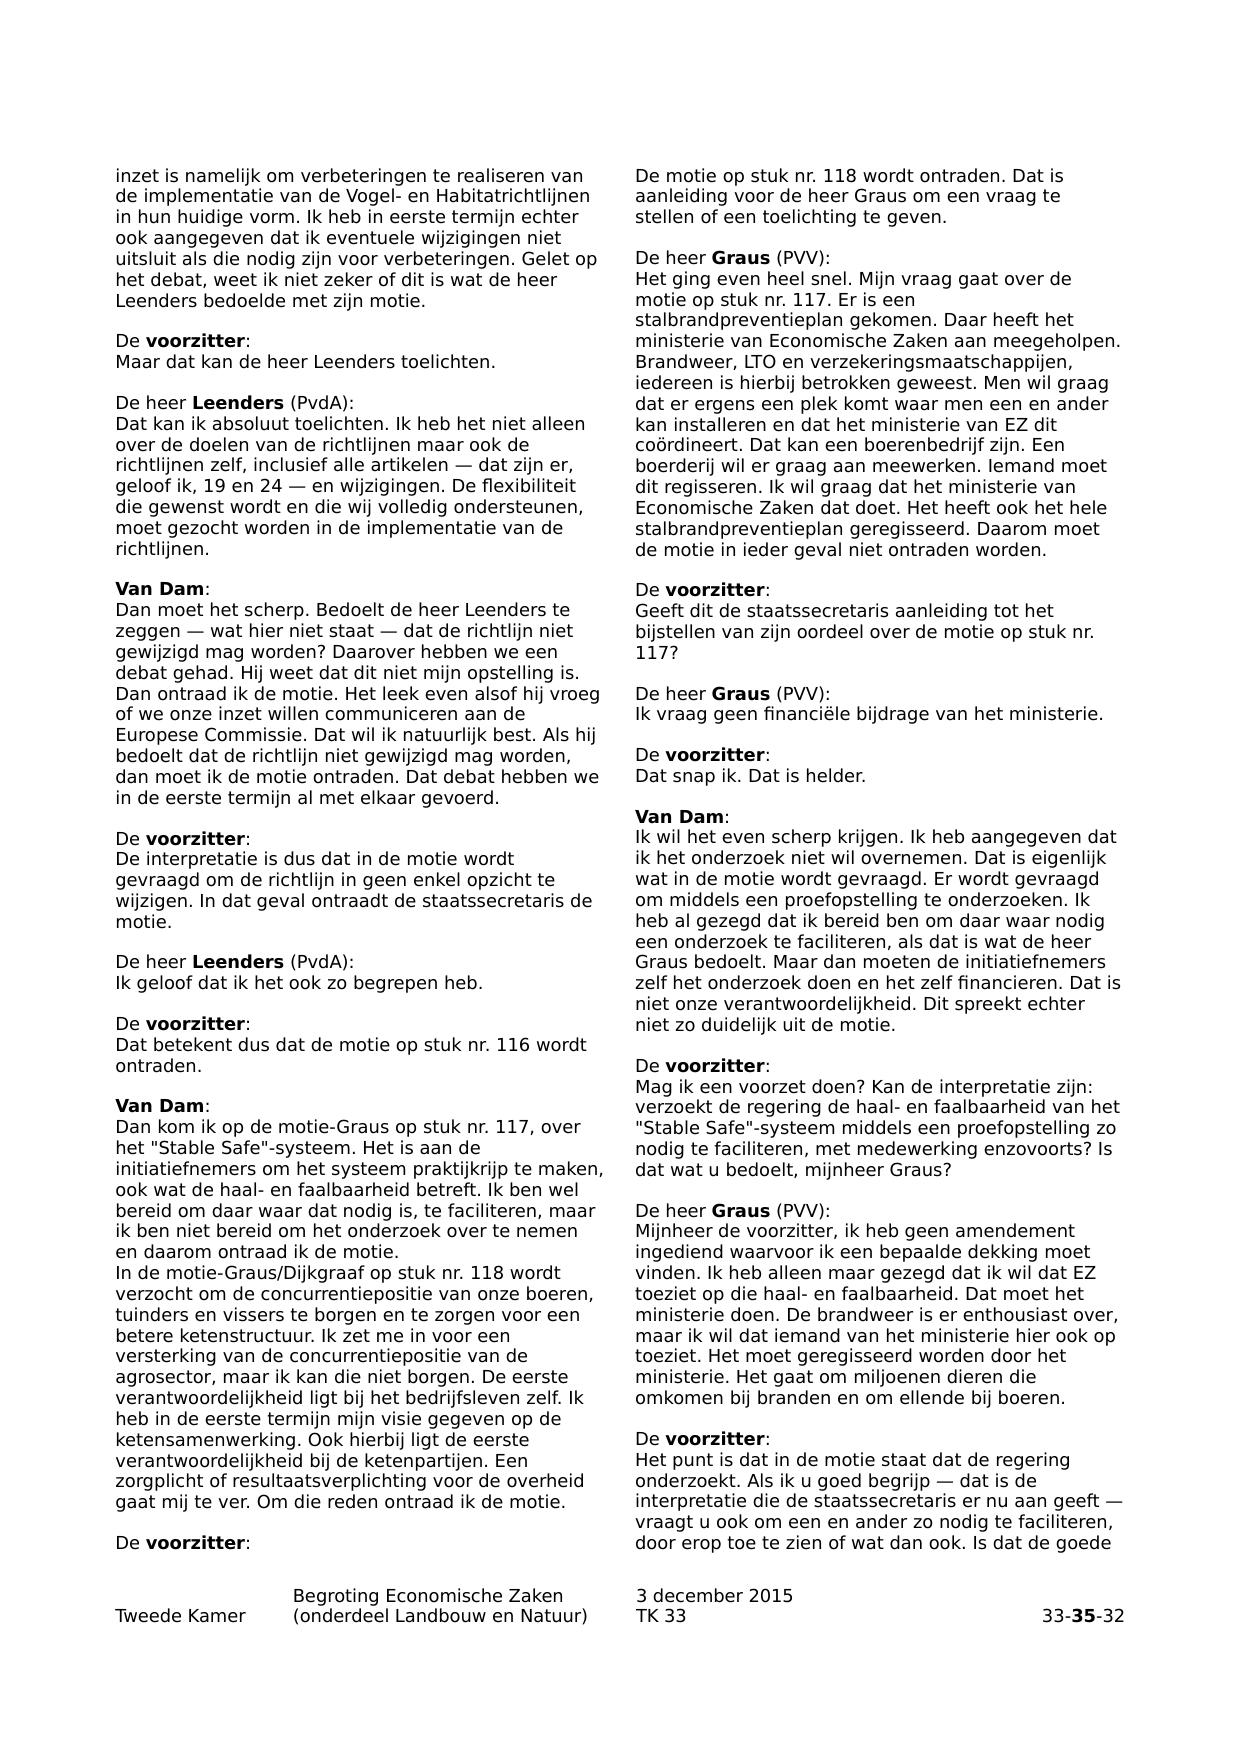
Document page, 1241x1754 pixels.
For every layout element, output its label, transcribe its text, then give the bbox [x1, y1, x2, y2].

text De voorzitter: [115, 1014, 605, 1035]
text De interpretatie is dus dat in de motie wordt gevraagd om de richtlijn in geen enkel opzicht te wijzigen. In dat geval ontraadt de staatssecretaris de motie. [115, 849, 605, 932]
text Ik vraag geen financiële bijdrage van het ministerie. [635, 704, 1125, 725]
text De heer Graus (PVV): [635, 683, 1125, 704]
text Dan moet het scherp. Bedoelt de heer Leenders te zeggen — wat hier niet staat — dat de richtlijn niet gewijzigd mag worden? Daarover hebben we een debat gehad. Hij weet dat dit niet mijn opstelling is. Dan ontraad ik de motie. Het leek even alsof hij vroeg of we onze inzet willen communiceren aan de Europese Commissie. Dat wil ik natuurlijk best. Als hij bedoelt dat de richtlijn niet gewijzigd mag worden, dan moet ik de motie ontraden. Dat debat hebben we in de eerste termijn al met elkaar gevoerd. [115, 600, 605, 808]
text De voorzitter: [635, 580, 1125, 601]
text Van Dam: [115, 579, 605, 600]
text Van Dam: [635, 807, 1125, 827]
text Mag ik een voorzet doen? Kan de interpretatie zijn: verzoekt de regering de haal- en faalbaarheid van het "Stable Safe"-systeem middels een proefopstelling zo nodig te faciliteren, met medewerking enzovoorts? Is dat wat u bedoelt, mijnheer Graus? [635, 1076, 1125, 1181]
text Ik geloof dat ik het ook zo begrepen heb. [115, 973, 605, 994]
text Dat betekent dus dat de motie op stuk nr. 116 wordt ontraden. [115, 1035, 605, 1076]
text De heer Leenders (PvdA): [115, 393, 605, 413]
text Dat snap ik. Dat is helder. [635, 766, 1125, 787]
text inzet is namelijk om verbeteringen te realiseren van de implementatie van de Vogel- en Habitatrichtlijnen in hun huidige vorm. Ik heb in eerste termijn echter ook aangegeven dat ik eventuele wijzigingen niet uitsluit als die nodig zijn voor verbeteringen. Gelet op het debat, weet ik niet zeker of dit is wat de heer Leenders bedoelde met zijn motie. [115, 165, 605, 311]
text De voorzitter: [115, 828, 605, 849]
text Ik wil het even scherp krijgen. Ik heb aangegeven dat ik het onderzoek niet wil overnemen. Dat is eigenlijk wat in de motie wordt gevraagd. Er wordt gevraagd om middels een proefopstelling te onderzoeken. Ik heb al gezegd dat ik bereid ben om daar waar nodig een onderzoek te faciliteren, als dat is wat de heer Graus bedoelt. Maar dan moeten de initiatiefnemers zelf het onderzoek doen en het zelf financieren. Dat is niet onze verantwoordelijkheid. Dit spreekt echter niet zo duidelijk uit de motie. [635, 827, 1125, 1036]
text Van Dam: [115, 1096, 605, 1117]
text De motie op stuk nr. 118 wordt ontraden. Dat is aanleiding voor de heer Graus om een vraag te stellen of een toelichting te geven. [635, 165, 1125, 228]
text Het punt is dat in de motie staat dat de regering onderzoekt. Als ik u goed begrijp — dat is de interpretatie die de staatssecretaris er nu aan geeft — vraagt u ook om een en ander zo nodig te faciliteren, door erop toe te zien of wat dan ook. Is dat de goede [635, 1449, 1125, 1554]
text De heer Leenders (PvdA): [115, 952, 605, 973]
text Mijnheer de voorzitter, ik heb geen amendement ingediend waarvoor ik een bepaalde dekking moet vinden. Ik heb alleen maar gezegd dat ik wil dat EZ toeziet op die haal- en faalbaarheid. Dat moet het ministerie doen. De brandweer is er enthousiast over, maar ik wil dat iemand van het ministerie hier ook op toeziet. Het moet geregisseerd worden door het ministerie. Het gaat om miljoenen dieren die omkomen bij branden en om ellende bij boeren. [635, 1221, 1125, 1409]
text Dat kan ik absoluut toelichten. Ik heb het niet alleen over de doelen van de richtlijnen maar ook de richtlijnen zelf, inclusief alle artikelen — dat zijn er, geloof ik, 19 en 24 — en wijzigingen. De flexibiliteit die gewenst wordt en die wij volledig ondersteunen, moet gezocht worden in de implementatie van de richtlijnen. [115, 413, 605, 559]
text Geeft dit de staatssecretaris aanleiding tot het bijstellen van zijn oordeel over de motie op stuk nr. 117? [635, 601, 1125, 663]
text In de motie-Graus/Dijkgraaf op stuk nr. 118 wordt verzocht om de concurrentiepositie van onze boeren, tuinders en vissers te borgen en te zorgen voor een betere ketenstructuur. Ik zet me in voor een versterking van de concurrentiepositie van de agrosector, maar ik kan die niet borgen. De eerste verantwoordelijkheid ligt bij het bedrijfsleven zelf. Ik heb in de eerste termijn mijn visie gegeven op de ketensamenwerking. Ook hierbij ligt de eerste verantwoordelijkheid bij de ketenpartijen. Een zorgplicht of resultaatsverplichting voor de overheid gaat mij te ver. Om die reden ontraad ik de motie. [115, 1263, 605, 1513]
text Maar dat kan de heer Leenders toelichten. [115, 352, 605, 373]
text De voorzitter: [635, 745, 1125, 766]
text De voorzitter: [115, 331, 605, 352]
text Dan kom ik op de motie-Graus op stuk nr. 117, over het "Stable Safe"-systeem. Het is aan de initiatiefnemers om het systeem praktijkrijp te maken, ook wat de haal- en faalbaarheid betreft. Ik ben wel bereid om daar waar dat nodig is, te faciliteren, maar ik ben niet bereid om het onderzoek over te nemen en daarom ontraad ik de motie. [115, 1117, 605, 1263]
text De heer Graus (PVV): [635, 248, 1125, 268]
text De voorzitter: [635, 1056, 1125, 1076]
text Het ging even heel snel. Mijn vraag gaat over de motie op stuk nr. 117. Er is een stalbrandpreventieplan gekomen. Daar heeft het ministerie van Economische Zaken aan meegeholpen. Brandweer, LTO en verzekeringsmaatschappijen, iedereen is hierbij betrokken geweest. Men wil graag dat er ergens een plek komt waar men een en ander kan installeren en dat het ministerie van EZ dit coördineert. Dat kan een boerenbedrijf zijn. Een boerderij wil er graag aan meewerken. Iemand moet dit regisseren. Ik wil graag dat het ministerie van Economische Zaken dat doet. Het heeft ook het hele stalbrandpreventieplan geregisseerd. Daarom moet de motie in ieder geval niet ontraden worden. [635, 268, 1125, 560]
text De voorzitter: [635, 1429, 1125, 1449]
text De heer Graus (PVV): [635, 1201, 1125, 1221]
text De voorzitter: [115, 1533, 605, 1554]
